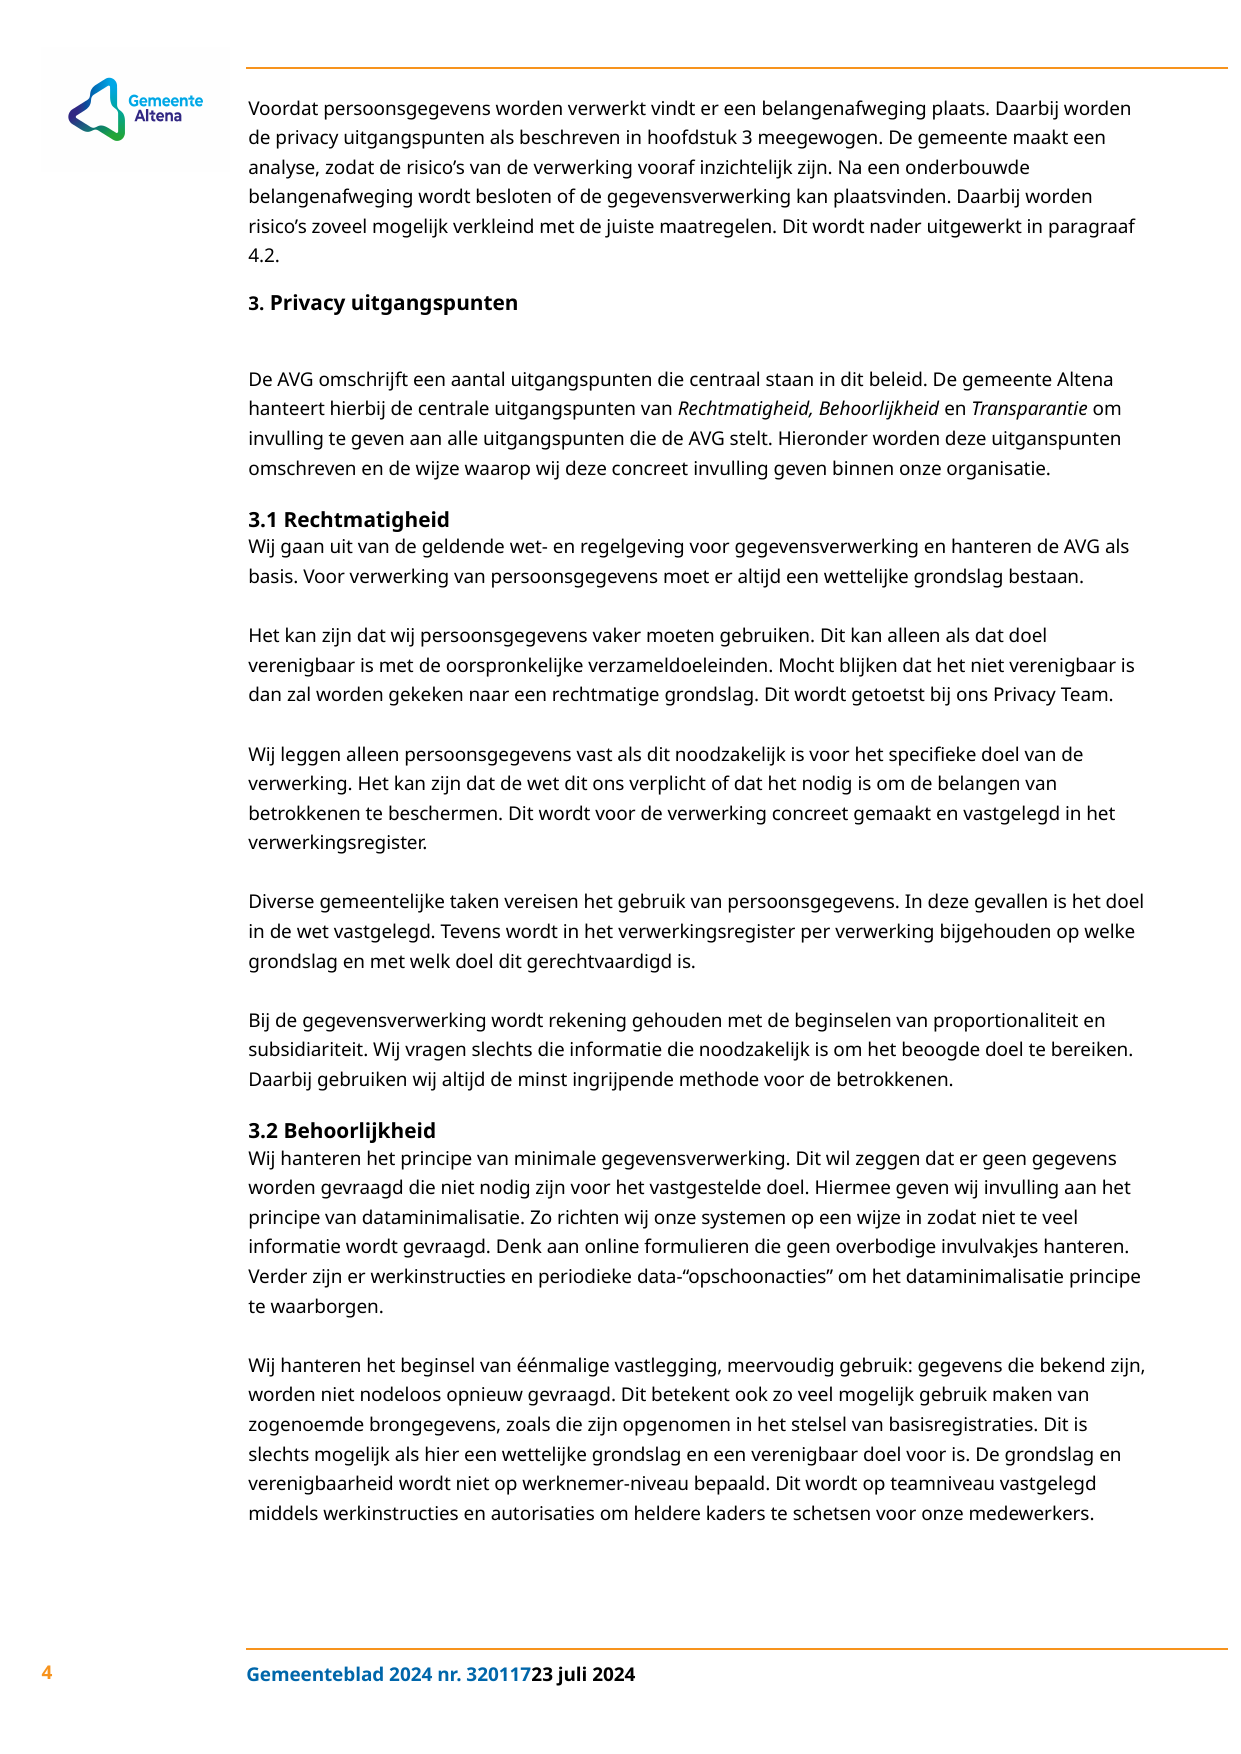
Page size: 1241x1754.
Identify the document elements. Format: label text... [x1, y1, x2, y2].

text 3. Privacy uitgangspunten [248, 288, 1152, 317]
text 3.1 Rechtmatigheid [248, 505, 1152, 534]
text Wij hanteren het principe van minimale gegevensverwerking. Dit wil zeggen dat er geen gegevens worden gevraagd die niet nodig zijn voor het vastgestelde doel. Hiermee geven wij invulling aan het principe van dataminimalisatie. Zo richten wij onze systemen op een wijze in zodat niet te veel informatie wordt gevraagd. Denk aan online formulieren die geen overbodige invulvakjes hanteren. Verder zijn er werkinstructies en periodieke data-“opschoonacties” om het dataminimalisatie principe te waarborgen. [248, 1145, 1152, 1319]
text Bij de gegevensverwerking wordt rekening gehouden met de beginselen van proportionaliteit en subsidiariteit. Wij vragen slechts die informatie die noodzakelijk is om het beoogde doel te bereiken. Daarbij gebruiken wij altijd de minst ingrijpende methode voor de betrokkenen. [248, 1007, 1152, 1092]
text Voordat persoonsgegevens worden verwerkt vindt er een belangenafweging plaats. Daarbij worden de privacy uitgangspunten als beschreven in hoofdstuk 3 meegewogen. De gemeente maakt een analyse, zodat de risico’s van de verwerking vooraf inzichtelijk zijn. Na een onderbouwde belangenafweging wordt besloten of de gegevensverwerking kan plaatsvinden. Daarbij worden risico’s zoveel mogelijk verkleind met de juiste maatregelen. Dit wordt nader uitgewerkt in paragraaf 4.2. [248, 95, 1152, 268]
text Het kan zijn dat wij persoonsgegevens vaker moeten gebruiken. Dit kan alleen als dat doel verenigbaar is met de oorspronkelijke verzameldoeleinden. Mocht blijken dat het niet verenigbaar is dan zal worden gekeken naar een rechtmatige grondslag. Dit wordt getoetst bij ons Privacy Team. [248, 622, 1152, 707]
picture [41, 47, 231, 172]
text Wij hanteren het beginsel van éénmalige vastlegging, meervoudig gebruik: gegevens die bekend zijn, worden niet nodeloos opnieuw gevraagd. Dit betekent ook zo veel mogelijk gebruik maken van zogenoemde brongegevens, zoals die zijn opgenomen in het stelsel van basisregistraties. Dit is slechts mogelijk als hier een wettelijke grondslag en een verenigbaar doel voor is. De grondslag en verenigbaarheid wordt niet op werknemer-niveau bepaald. Dit wordt op teamniveau vastgelegd middels werkinstructies en autorisaties om heldere kaders te schetsen voor onze medewerkers. [248, 1352, 1152, 1526]
text Diverse gemeentelijke taken vereisen het gebruik van persoonsgegevens. In deze gevallen is het doel in de wet vastgelegd. Tevens wordt in het verwerkingsregister per verwerking bijgehouden op welke grondslag en met welk doel dit gerechtvaardigd is. [248, 889, 1152, 973]
text De AVG omschrijft een aantal uitgangspunten die centraal staan in dit beleid. De gemeente Altena hanteert hierbij de centrale uitgangspunten van Rechtmatigheid, Behoorlijkheid en Transparantie om invulling te geven aan alle uitgangspunten die de AVG stelt. Hieronder worden deze uitganspunten omschreven en de wijze waarop wij deze concreet invulling geven binnen onze organisatie. [248, 366, 1152, 481]
text Wij gaan uit van de geldende wet- en regelgeving voor gegevensverwerking en hanteren de AVG als basis. Voor verwerking van persoonsgegevens moet er altijd een wettelijke grondslag bestaan. [248, 534, 1152, 589]
text 3.2 Behoorlijkheid [248, 1117, 1152, 1145]
text Wij leggen alleen persoonsgegevens vast als dit noodzakelijk is voor het specifieke doel van de verwerking. Het kan zijn dat de wet dit ons verplicht of dat het nodig is om de belangen van betrokkenen te beschermen. Dit wordt voor de verwerking concreet gemaakt en vastgelegd in het verwerkingsregister. [248, 741, 1152, 855]
